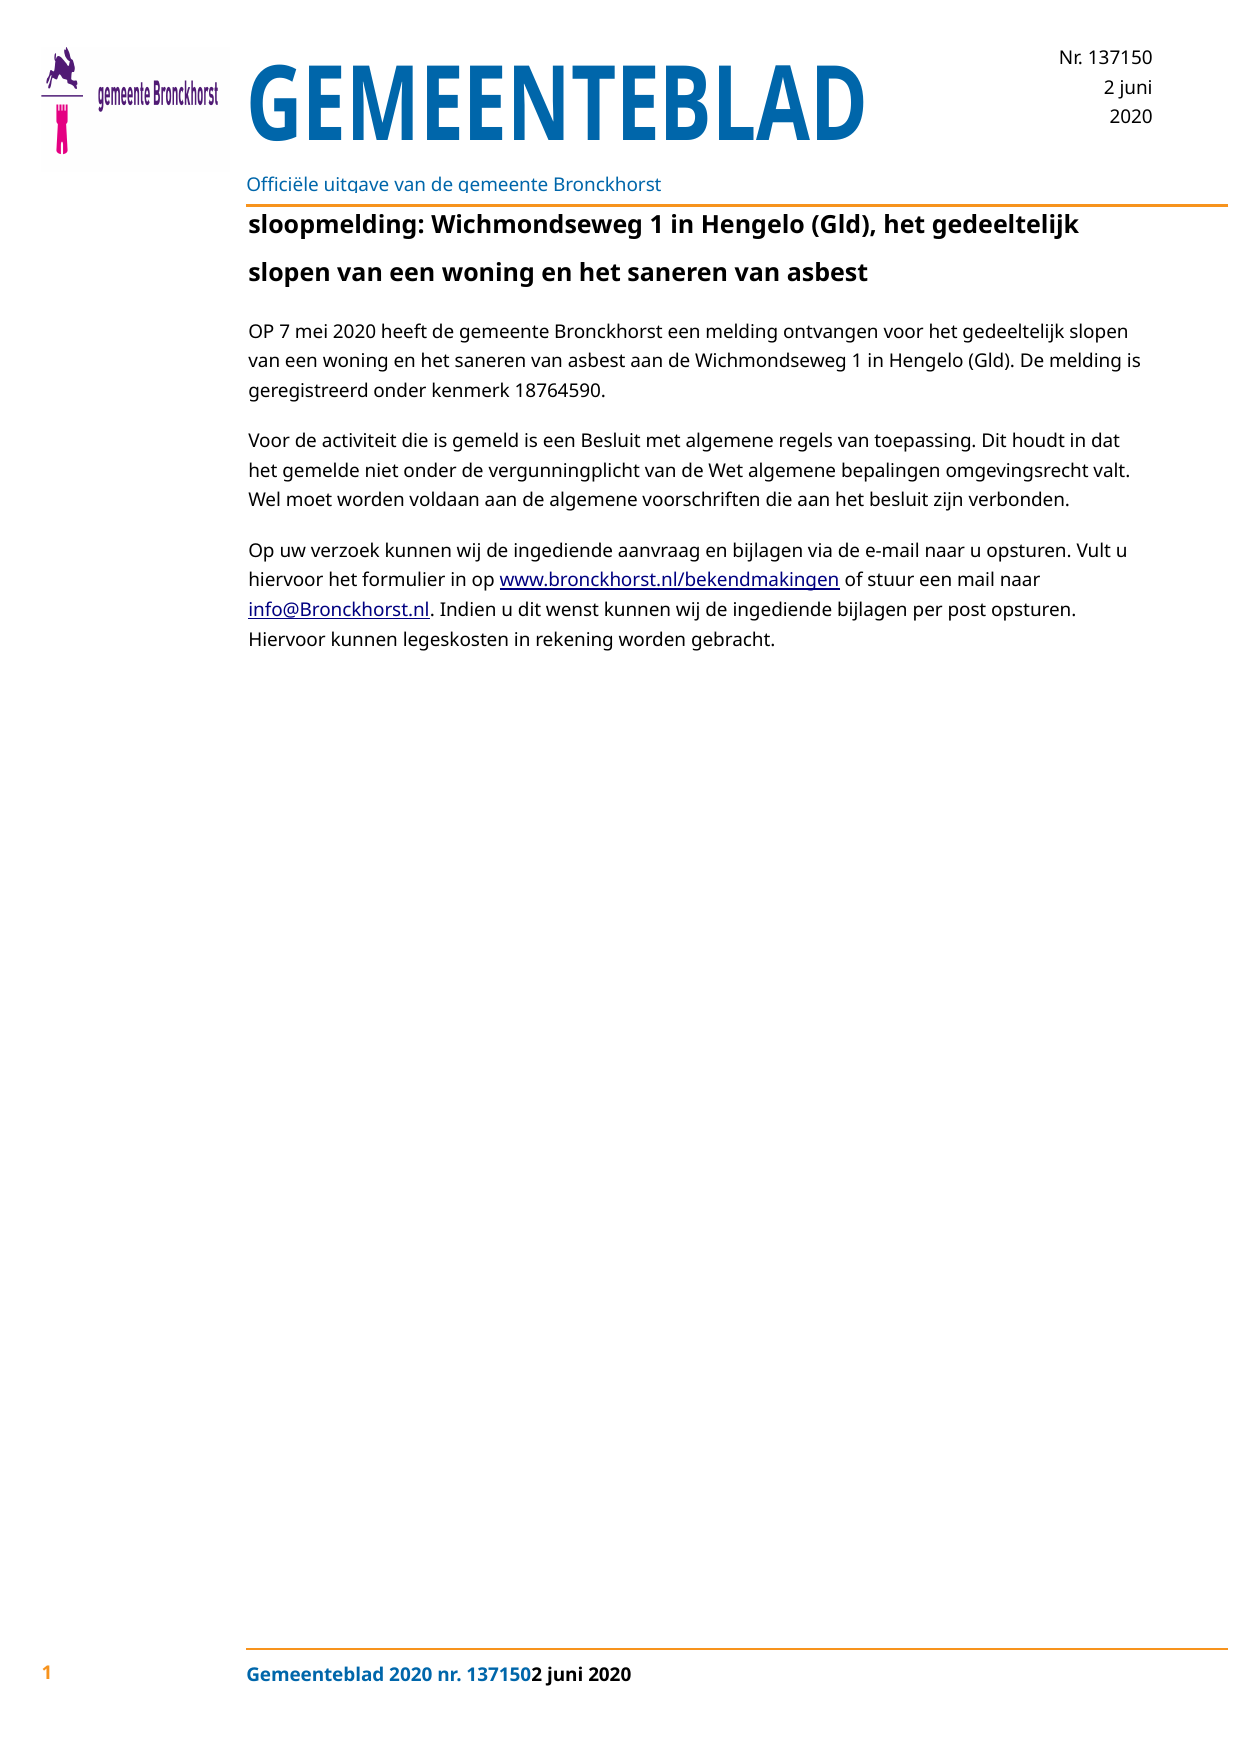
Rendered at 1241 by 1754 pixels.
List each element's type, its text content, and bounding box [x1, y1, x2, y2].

text sloopmelding: Wichmondseweg 1 in Hengelo (Gld), het gedeeltelijk slopen van een woning en het saneren van asbest [248, 207, 1152, 288]
text Op uw verzoek kunnen wij de ingediende aanvraag en bijlagen via de e-mail naar u opsturen. Vult u hiervoor het formulier in op www.bronckhorst.nl/bekendmakingen of stuur een mail naar info@Bronckhorst.nl. Indien u dit wenst kunnen wij de ingediende bijlagen per post opsturen. Hiervoor kunnen legeskosten in rekening worden gebracht. [248, 537, 1152, 652]
text OP 7 mei 2020 heeft de gemeente Bronckhorst een melding ontvangen voor het gedeeltelijk slopen van een woning en het saneren van asbest aan de Wichmondseweg 1 in Hengelo (Gld). De melding is geregistreerd onder kenmerk 18764590. [248, 318, 1152, 403]
picture [41, 47, 231, 172]
text Voor de activiteit die is gemeld is een Besluit met algemene regels van toepassing. Dit houdt in dat het gemelde niet onder de vergunningplicht van de Wet algemene bepalingen omgevingsrecht valt. Wel moet worden voldaan aan de algemene voorschriften die aan het besluit zijn verbonden. [248, 427, 1152, 512]
